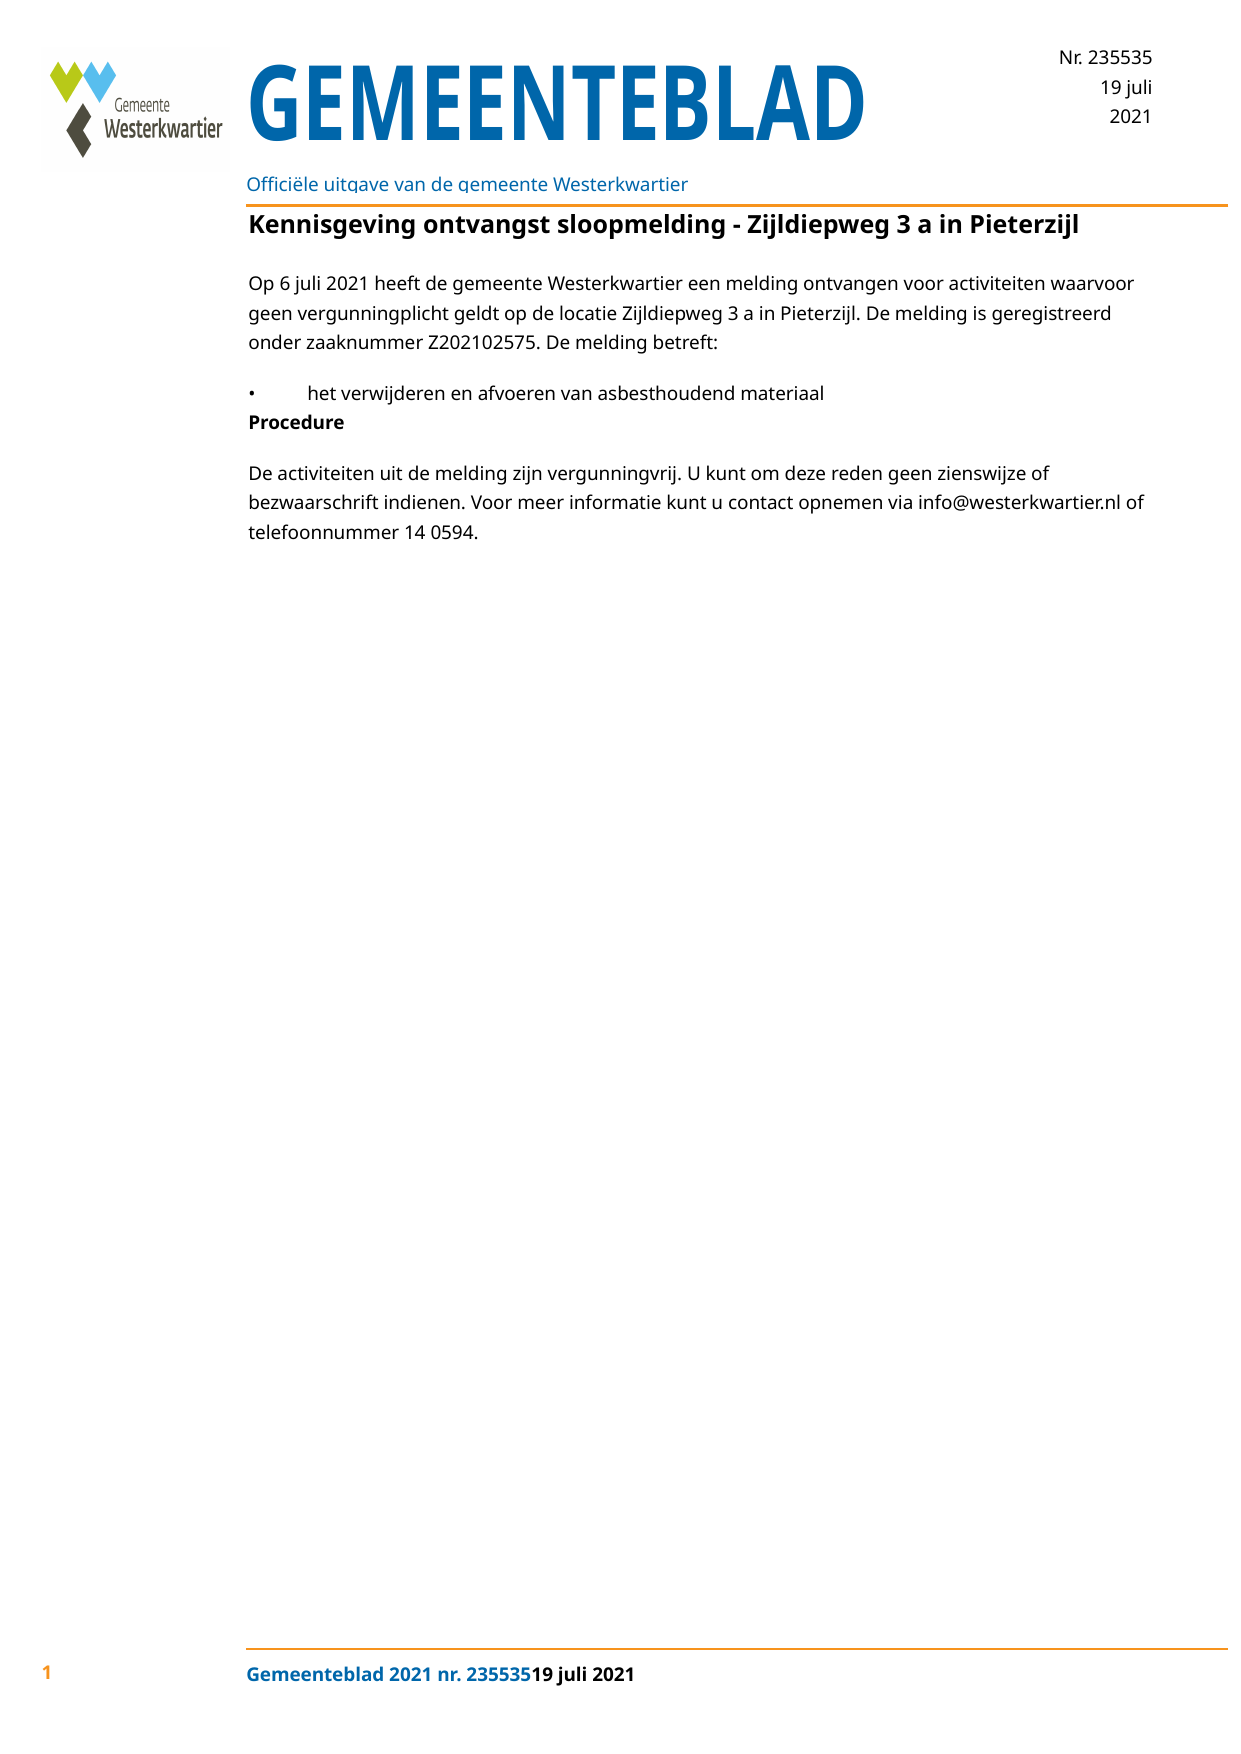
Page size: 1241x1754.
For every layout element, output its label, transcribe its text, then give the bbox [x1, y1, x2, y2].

picture [41, 47, 231, 172]
list het verwijderen en afvoeren van asbesthoudend materiaal [248, 380, 1152, 406]
text Procedure [248, 409, 1152, 435]
text De activiteiten uit de melding zijn vergunningvrij. U kunt om deze reden geen zienswijze of bezwaarschrift indienen. Voor meer informatie kunt u contact opnemen via info@westerkwartier.nl of telefoonnummer 14 0594. [248, 460, 1152, 545]
text Op 6 juli 2021 heeft de gemeente Westerkwartier een melding ontvangen voor activiteiten waarvoor geen vergunningplicht geldt op de locatie Zijldiepweg 3 a in Pieterzijl. De melding is geregistreerd onder zaaknummer Z202102575. De melding betreft: [248, 270, 1152, 355]
text Kennisgeving ontvangst sloopmelding - Zijldiepweg 3 a in Pieterzijl [248, 207, 1152, 241]
